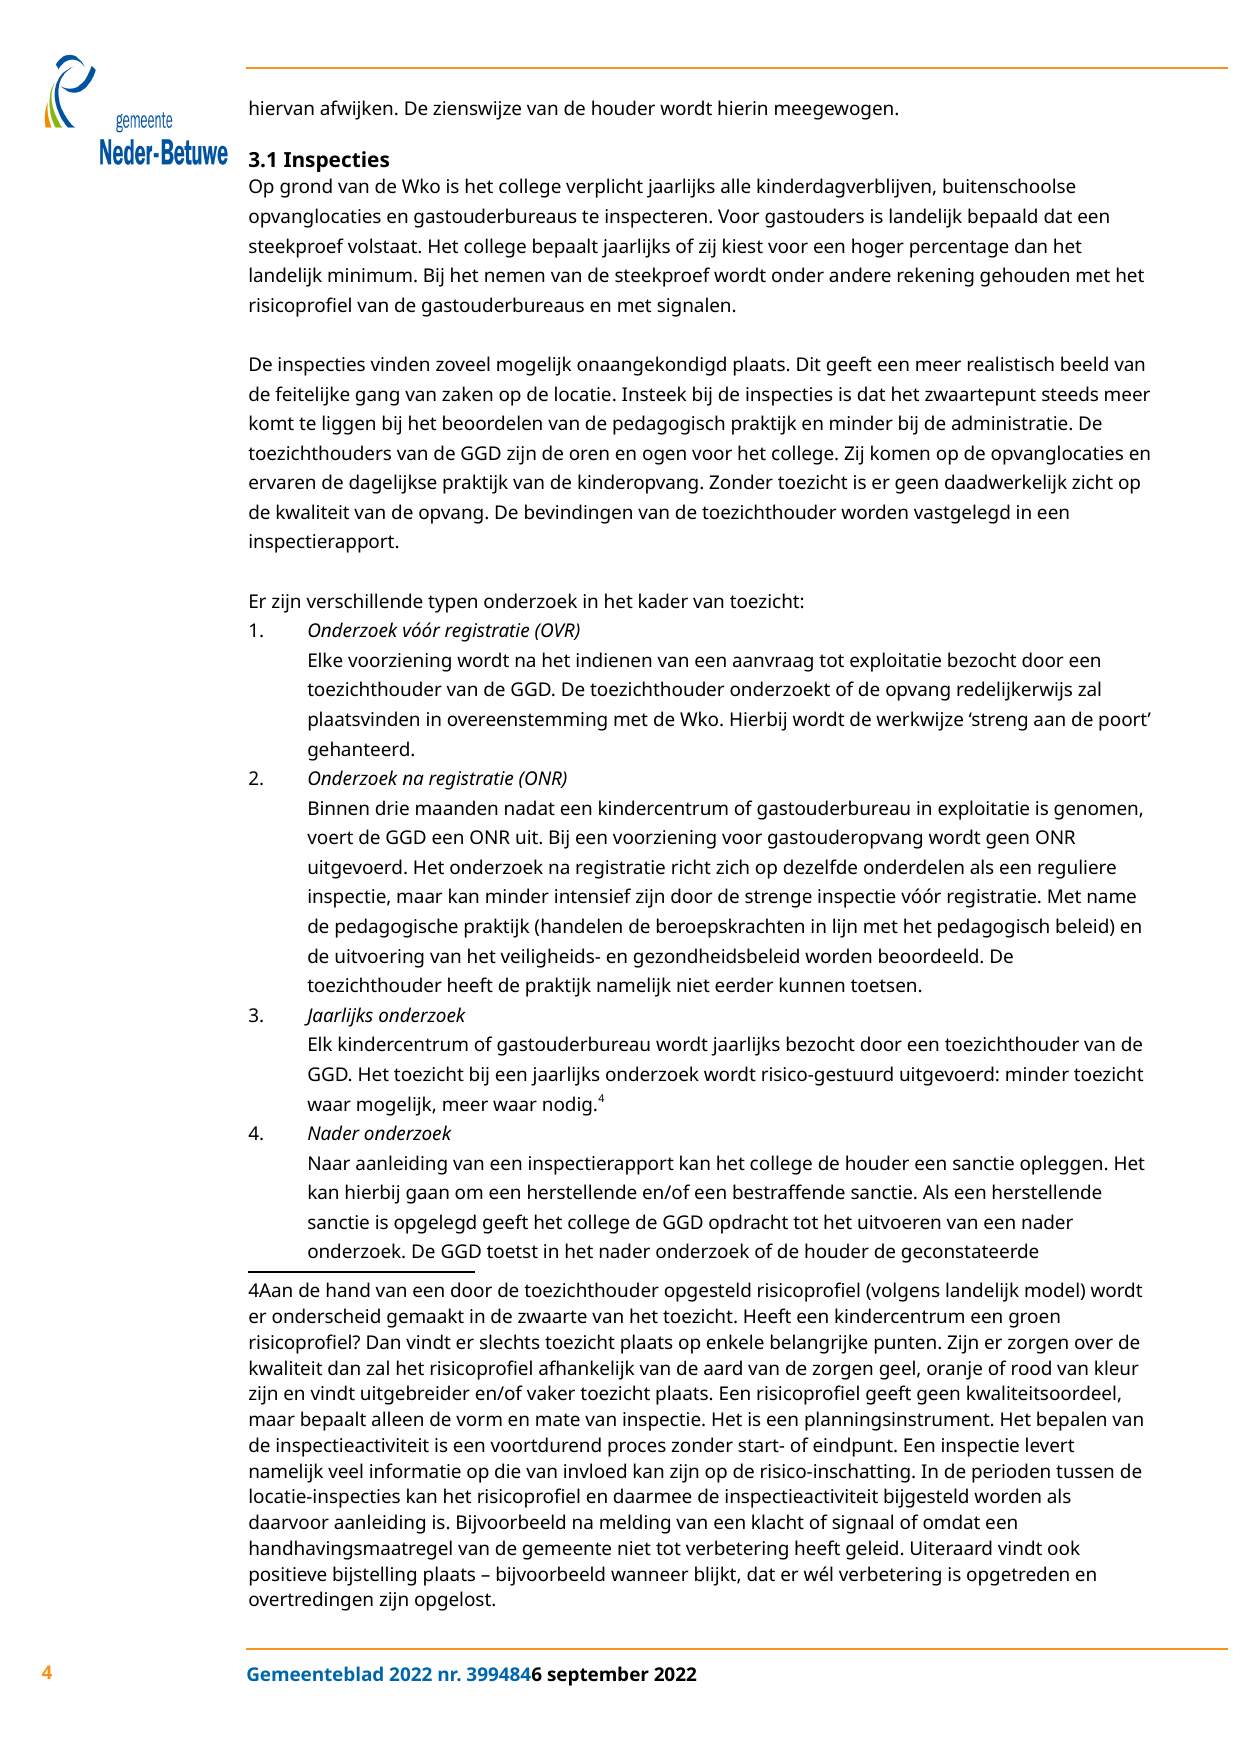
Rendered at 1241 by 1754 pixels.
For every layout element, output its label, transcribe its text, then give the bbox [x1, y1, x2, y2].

list Nader onderzoek [248, 1120, 1152, 1146]
list Elke voorziening wordt na het indienen van een aanvraag tot exploitatie bezocht door een toezichthouder van de GGD. De toezichthouder onderzoekt of de opvang redelijkerwijs zal plaatsvinden in overeenstemming met de Wko. Hierbij wordt de werkwijze ‘streng aan de poort’ gehanteerd. [248, 647, 1152, 761]
list Onderzoek vóór registratie (OVR) [248, 617, 1152, 643]
list Aan de hand van een door de toezichthouder opgesteld risicoprofiel (volgens landelijk model) wordt er onderscheid gemaakt in de zwaarte van het toezicht. Heeft een kindercentrum een groen risicoprofiel? Dan vindt er slechts toezicht plaats op enkele belangrijke punten. Zijn er zorgen over de kwaliteit dan zal het risicoprofiel afhankelijk van de aard van de zorgen geel, oranje of rood van kleur zijn en vindt uitgebreider en/of vaker toezicht plaats. Een risicoprofiel geeft geen kwaliteitsoordeel, maar bepaalt alleen de vorm en mate van inspectie. Het is een planningsinstrument. Het bepalen van de inspectieactiviteit is een voortdurend proces zonder start- of eindpunt. Een inspectie levert namelijk veel informatie op die van invloed kan zijn op de risico-inschatting. In de perioden tussen de locatie-inspecties kan het risicoprofiel en daarmee de inspectieactiviteit bijgesteld worden als daarvoor aanleiding is. Bijvoorbeeld na melding van een klacht of signaal of omdat een handhavingsmaatregel van de gemeente niet tot verbetering heeft geleid. Uiteraard vindt ook positieve bijstelling plaats – bijvoorbeeld wanneer blijkt, dat er wél verbetering is opgetreden en overtredingen zijn opgelost. [248, 1278, 1152, 1612]
list Onderzoek na registratie (ONR) [248, 765, 1152, 791]
text De inspecties vinden zoveel mogelijk onaangekondigd plaats. Dit geeft een meer realistisch beeld van de feitelijke gang van zaken op de locatie. Insteek bij de inspecties is dat het zwaartepunt steeds meer komt te liggen bij het beoordelen van de pedagogisch praktijk en minder bij de administratie. De toezichthouders van de GGD zijn de oren en ogen voor het college. Zij komen op de opvanglocaties en ervaren de dagelijkse praktijk van de kinderopvang. Zonder toezicht is er geen daadwerkelijk zicht op de kwaliteit van de opvang. De bevindingen van de toezichthouder worden vastgelegd in een inspectierapport. [248, 351, 1152, 554]
text hiervan afwijken. De zienswijze van de houder wordt hierin meegewogen. [248, 95, 1152, 121]
list Naar aanleiding van een inspectierapport kan het college de houder een sanctie opleggen. Het kan hierbij gaan om een herstellende en/of een bestraffende sanctie. Als een herstellende sanctie is opgelegd geeft het college de GGD opdracht tot het uitvoeren van een nader onderzoek. De GGD toetst in het nader onderzoek of de houder de geconstateerde [248, 1150, 1152, 1264]
list Elk kindercentrum of gastouderbureau wordt jaarlijks bezocht door een toezichthouder van de GGD. Het toezicht bij een jaarlijks onderzoek wordt risico-gestuurd uitgevoerd: minder toezicht waar mogelijk, meer waar nodig. [248, 1032, 1152, 1116]
picture [41, 47, 231, 172]
text Op grond van de Wko is het college verplicht jaarlijks alle kinderdagverblijven, buitenschoolse opvanglocaties en gastouderbureaus te inspecteren. Voor gastouders is landelijk bepaald dat een steekproef volstaat. Het college bepaalt jaarlijks of zij kiest voor een hoger percentage dan het landelijk minimum. Bij het nemen van de steekproef wordt onder andere rekening gehouden met het risicoprofiel van de gastouderbureaus en met signalen. [248, 174, 1152, 318]
text Er zijn verschillende typen onderzoek in het kader van toezicht: [248, 588, 1152, 613]
list Binnen drie maanden nadat een kindercentrum of gastouderbureau in exploitatie is genomen, voert de GGD een ONR uit. Bij een voorziening voor gastouderopvang wordt geen ONR uitgevoerd. Het onderzoek na registratie richt zich op dezelfde onderdelen als een reguliere inspectie, maar kan minder intensief zijn door de strenge inspectie vóór registratie. Met name de pedagogische praktijk (handelen de beroepskrachten in lijn met het pedagogisch beleid) en de uitvoering van het veiligheids- en gezondheidsbeleid worden beoordeeld. De toezichthouder heeft de praktijk namelijk niet eerder kunnen toetsen. [248, 795, 1152, 998]
list Jaarlijks onderzoek [248, 1002, 1152, 1028]
text 3.1 Inspecties [248, 145, 1152, 174]
